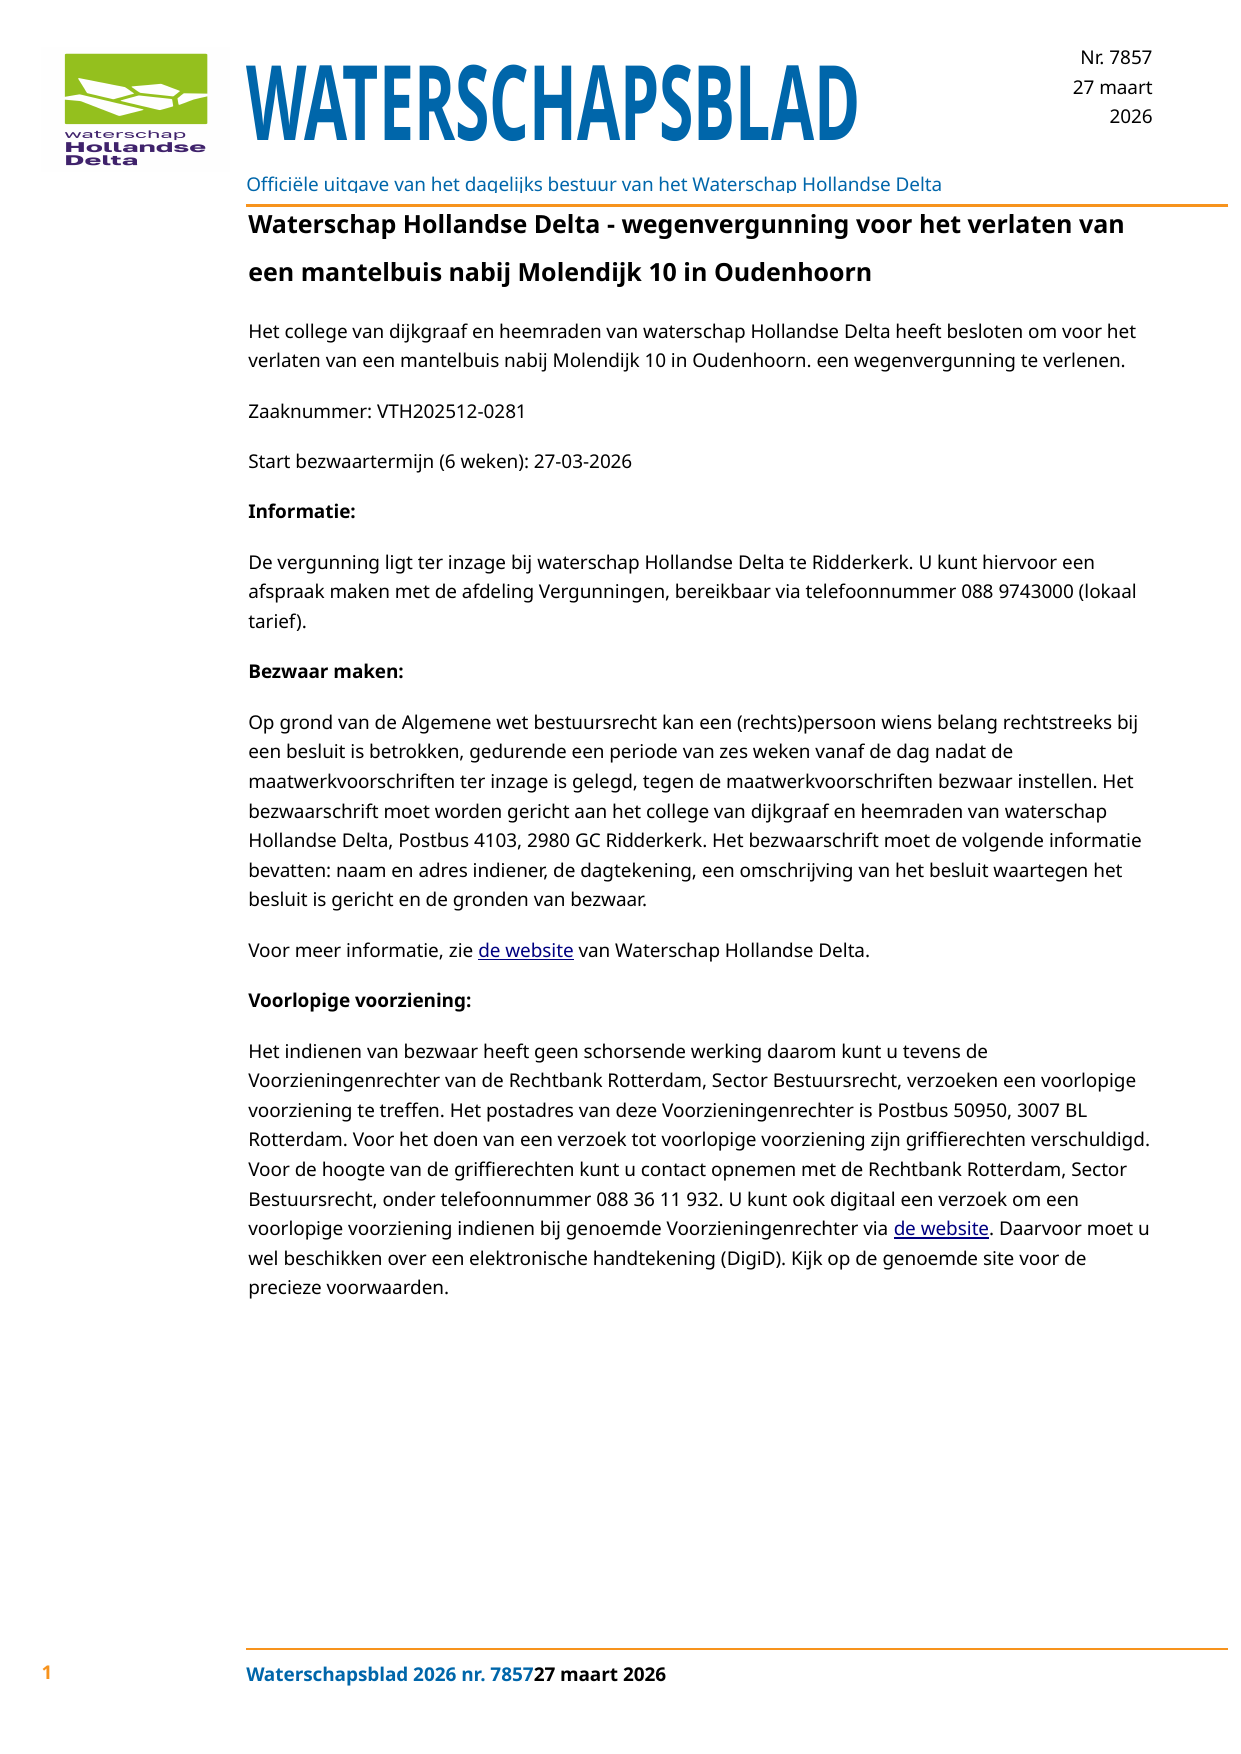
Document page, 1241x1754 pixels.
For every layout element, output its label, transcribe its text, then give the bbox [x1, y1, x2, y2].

text Het college van dijkgraaf en heemraden van waterschap Hollandse Delta heeft besloten om voor het verlaten van een mantelbuis nabij Molendijk 10 in Oudenhoorn. een wegenvergunning te verlenen. [248, 318, 1152, 373]
text Waterschap Hollandse Delta - wegenvergunning voor het verlaten van een mantelbuis nabij Molendijk 10 in Oudenhoorn [248, 207, 1152, 288]
text Zaaknummer: VTH202512-0281 [248, 398, 1152, 424]
text Start bezwaartermijn (6 weken): 27-03-2026 [248, 448, 1152, 474]
picture [41, 47, 231, 172]
text Op grond van de Algemene wet bestuursrecht kan een (rechts)persoon wiens belang rechtstreeks bij een besluit is betrokken, gedurende een periode van zes weken vanaf de dag nadat de maatwerkvoorschriften ter inzage is gelegd, tegen de maatwerkvoorschriften bezwaar instellen. Het bezwaarschrift moet worden gericht aan het college van dijkgraaf en heemraden van waterschap Hollandse Delta, Postbus 4103, 2980 GC Ridderkerk. Het bezwaarschrift moet de volgende informatie bevatten: naam en adres indiener, de dagtekening, een omschrijving van het besluit waartegen het besluit is gericht en de gronden van bezwaar. [248, 709, 1152, 912]
text Bezwaar maken: [248, 659, 1152, 684]
text Het indienen van bezwaar heeft geen schorsende werking daarom kunt u tevens de Voorzieningenrechter van de Rechtbank Rotterdam, Sector Bestuursrecht, verzoeken een voorlopige voorziening te treffen. Het postadres van deze Voorzieningenrechter is Postbus 50950, 3007 BL Rotterdam. Voor het doen van een verzoek tot voorlopige voorziening zijn griffierechten verschuldigd. Voor de hoogte van de griffierechten kunt u contact opnemen met de Rechtbank Rotterdam, Sector Bestuursrecht, onder telefoonnummer 088 36 11 932. U kunt ook digitaal een verzoek om een voorlopige voorziening indienen bij genoemde Voorzieningenrechter via de website. Daarvoor moet u wel beschikken over een elektronische handtekening (DigiD). Kijk op de genoemde site voor de precieze voorwaarden. [248, 1038, 1152, 1300]
text Voorlopige voorziening: [248, 987, 1152, 1013]
text Voor meer informatie, zie de website van Waterschap Hollandse Delta. [248, 937, 1152, 963]
text Informatie: [248, 499, 1152, 524]
text De vergunning ligt ter inzage bij waterschap Hollandse Delta te Ridderkerk. U kunt hiervoor een afspraak maken met de afdeling Vergunningen, bereikbaar via telefoonnummer 088 9743000 (lokaal tarief). [248, 549, 1152, 634]
